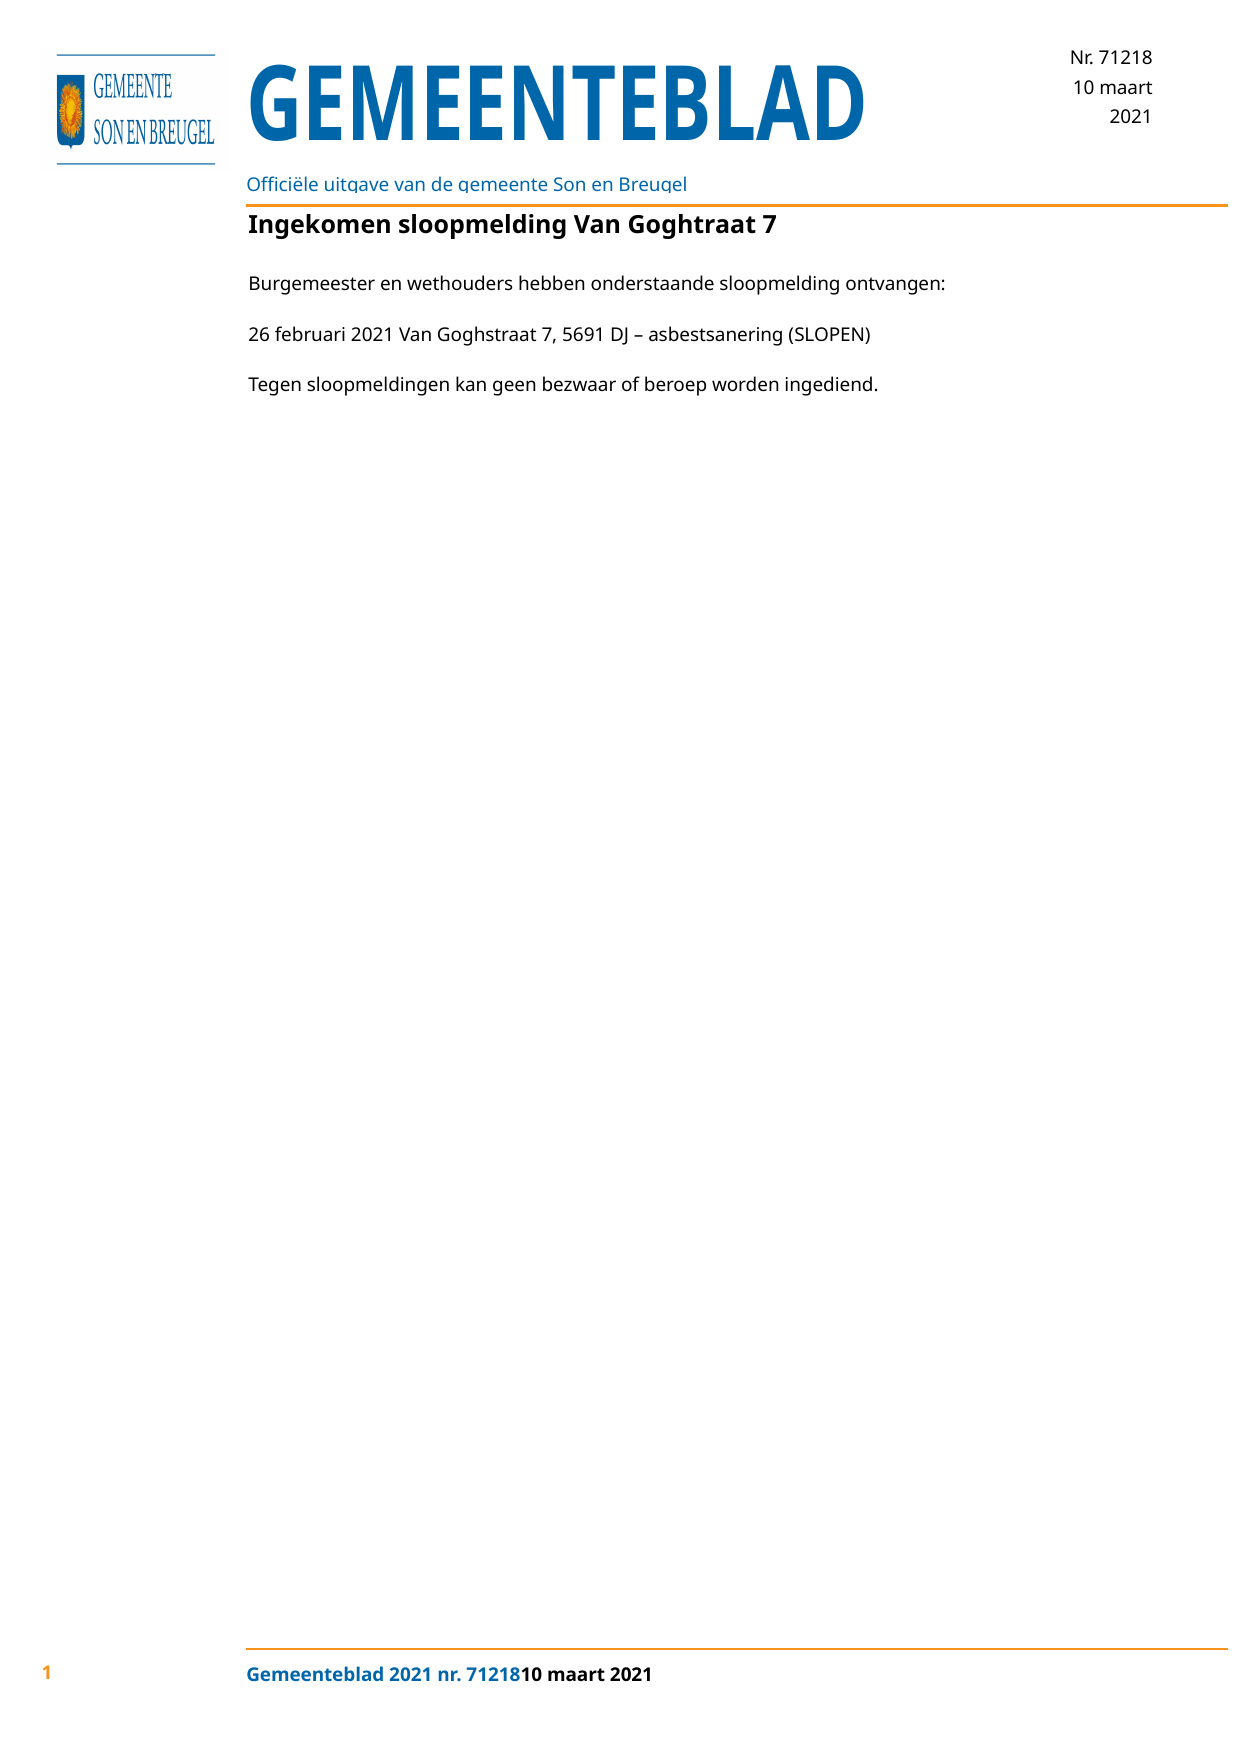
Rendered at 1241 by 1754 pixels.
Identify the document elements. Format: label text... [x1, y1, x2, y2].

text Ingekomen sloopmelding Van Goghtraat 7 [248, 207, 1152, 241]
text Burgemeester en wethouders hebben onderstaande sloopmelding ontvangen: [248, 270, 1152, 296]
text 26 februari 2021 Van Goghstraat 7, 5691 DJ – asbestsanering (SLOPEN) [248, 321, 1152, 346]
text Tegen sloopmeldingen kan geen bezwaar of beroep worden ingediend. [248, 371, 1152, 397]
picture [41, 47, 231, 172]
